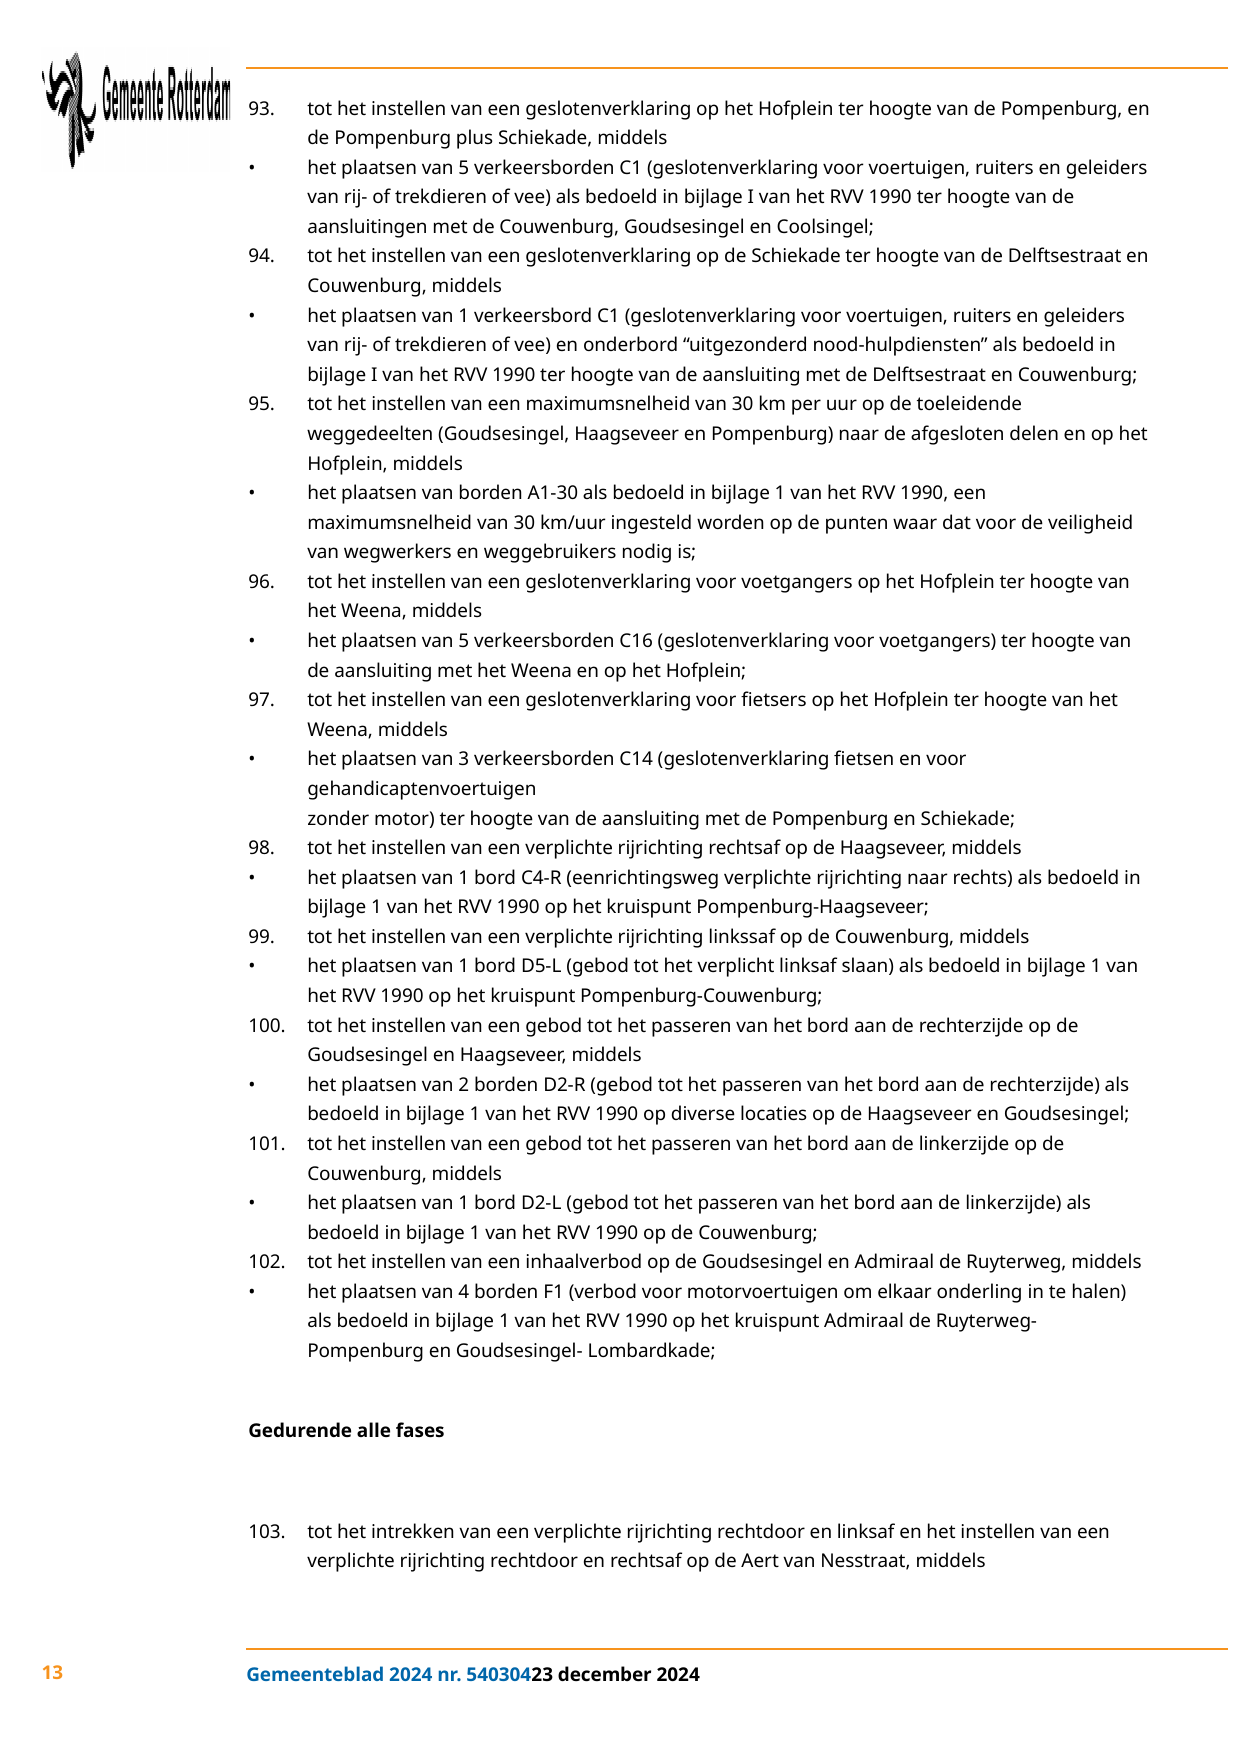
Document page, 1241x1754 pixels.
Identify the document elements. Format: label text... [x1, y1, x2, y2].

list tot het instellen van een inhaalverbod op de Goudsesingel en Admiraal de Ruyterweg, middels [248, 1248, 1152, 1274]
list het plaatsen van 4 borden F1 (verbod voor motorvoertuigen om elkaar onderling in te halen) als bedoeld in bijlage 1 van het RVV 1990 op het kruispunt Admiraal de Ruyterweg-Pompenburg en Goudsesingel- Lombardkade; [248, 1278, 1152, 1363]
list het plaatsen van 1 bord C4-R (eenrichtingsweg verplichte rijrichting naar rechts) als bedoeld in bijlage 1 van het RVV 1990 op het kruispunt Pompenburg-Haagseveer; [248, 864, 1152, 919]
list het plaatsen van 1 bord D5-L (gebod tot het verplicht linksaf slaan) als bedoeld in bijlage 1 van het RVV 1990 op het kruispunt Pompenburg-Couwenburg; [248, 953, 1152, 1008]
list tot het instellen van een geslotenverklaring op het Hofplein ter hoogte van de Pompenburg, en de Pompenburg plus Schiekade, middels [248, 95, 1152, 150]
list het plaatsen van 1 bord D2-L (gebod tot het passeren van het bord aan de linkerzijde) als bedoeld in bijlage 1 van het RVV 1990 op de Couwenburg; [248, 1189, 1152, 1245]
list het plaatsen van 3 verkeersborden C14 (geslotenverklaring fietsen en voor gehandicaptenvoertuigen [248, 746, 1152, 801]
list het plaatsen van 2 borden D2-R (gebod tot het passeren van het bord aan de rechterzijde) als bedoeld in bijlage 1 van het RVV 1990 op diverse locaties op de Haagseveer en Goudsesingel; [248, 1071, 1152, 1126]
list tot het instellen van een gebod tot het passeren van het bord aan de linkerzijde op de Couwenburg, middels [248, 1130, 1152, 1186]
list het plaatsen van borden A1-30 als bedoeld in bijlage 1 van het RVV 1990, een maximumsnelheid van 30 km/uur ingesteld worden op de punten waar dat voor de veiligheid van wegwerkers en weggebruikers nodig is; [248, 479, 1152, 564]
list het plaatsen van 5 verkeersborden C1 (geslotenverklaring voor voertuigen, ruiters en geleiders van rij- of trekdieren of vee) als bedoeld in bijlage I van het RVV 1990 ter hoogte van de aansluitingen met de Couwenburg, Goudsesingel en Coolsingel; [248, 154, 1152, 239]
list tot het instellen van een geslotenverklaring op de Schiekade ter hoogte van de Delftsestraat en Couwenburg, middels [248, 243, 1152, 298]
list zonder motor) ter hoogte van de aansluiting met de Pompenburg en Schiekade; [248, 805, 1152, 831]
list het plaatsen van 1 verkeersbord C1 (geslotenverklaring voor voertuigen, ruiters en geleiders van rij- of trekdieren of vee) en onderbord “uitgezonderd nood-hulpdiensten” als bedoeld in bijlage I van het RVV 1990 ter hoogte van de aansluiting met de Delftsestraat en Couwenburg; [248, 302, 1152, 387]
list tot het instellen van een verplichte rijrichting rechtsaf op de Haagseveer, middels [248, 834, 1152, 860]
list tot het instellen van een geslotenverklaring voor fietsers op het Hofplein ter hoogte van het Weena, middels [248, 686, 1152, 742]
text Gedurende alle fases [248, 1417, 1152, 1443]
picture [41, 47, 231, 172]
list tot het instellen van een maximumsnelheid van 30 km per uur op de toeleidende weggedeelten (Goudsesingel, Haagseveer en Pompenburg) naar de afgesloten delen en op het Hofplein, middels [248, 391, 1152, 476]
list tot het instellen van een verplichte rijrichting linkssaf op de Couwenburg, middels [248, 923, 1152, 949]
list het plaatsen van 5 verkeersborden C16 (geslotenverklaring voor voetgangers) ter hoogte van de aansluiting met het Weena en op het Hofplein; [248, 627, 1152, 683]
list tot het instellen van een geslotenverklaring voor voetgangers op het Hofplein ter hoogte van het Weena, middels [248, 568, 1152, 623]
list tot het intrekken van een verplichte rijrichting rechtdoor en linksaf en het instellen van een verplichte rijrichting rechtdoor en rechtsaf op de Aert van Nesstraat, middels [248, 1518, 1152, 1573]
list tot het instellen van een gebod tot het passeren van het bord aan de rechterzijde op de Goudsesingel en Haagseveer, middels [248, 1012, 1152, 1067]
